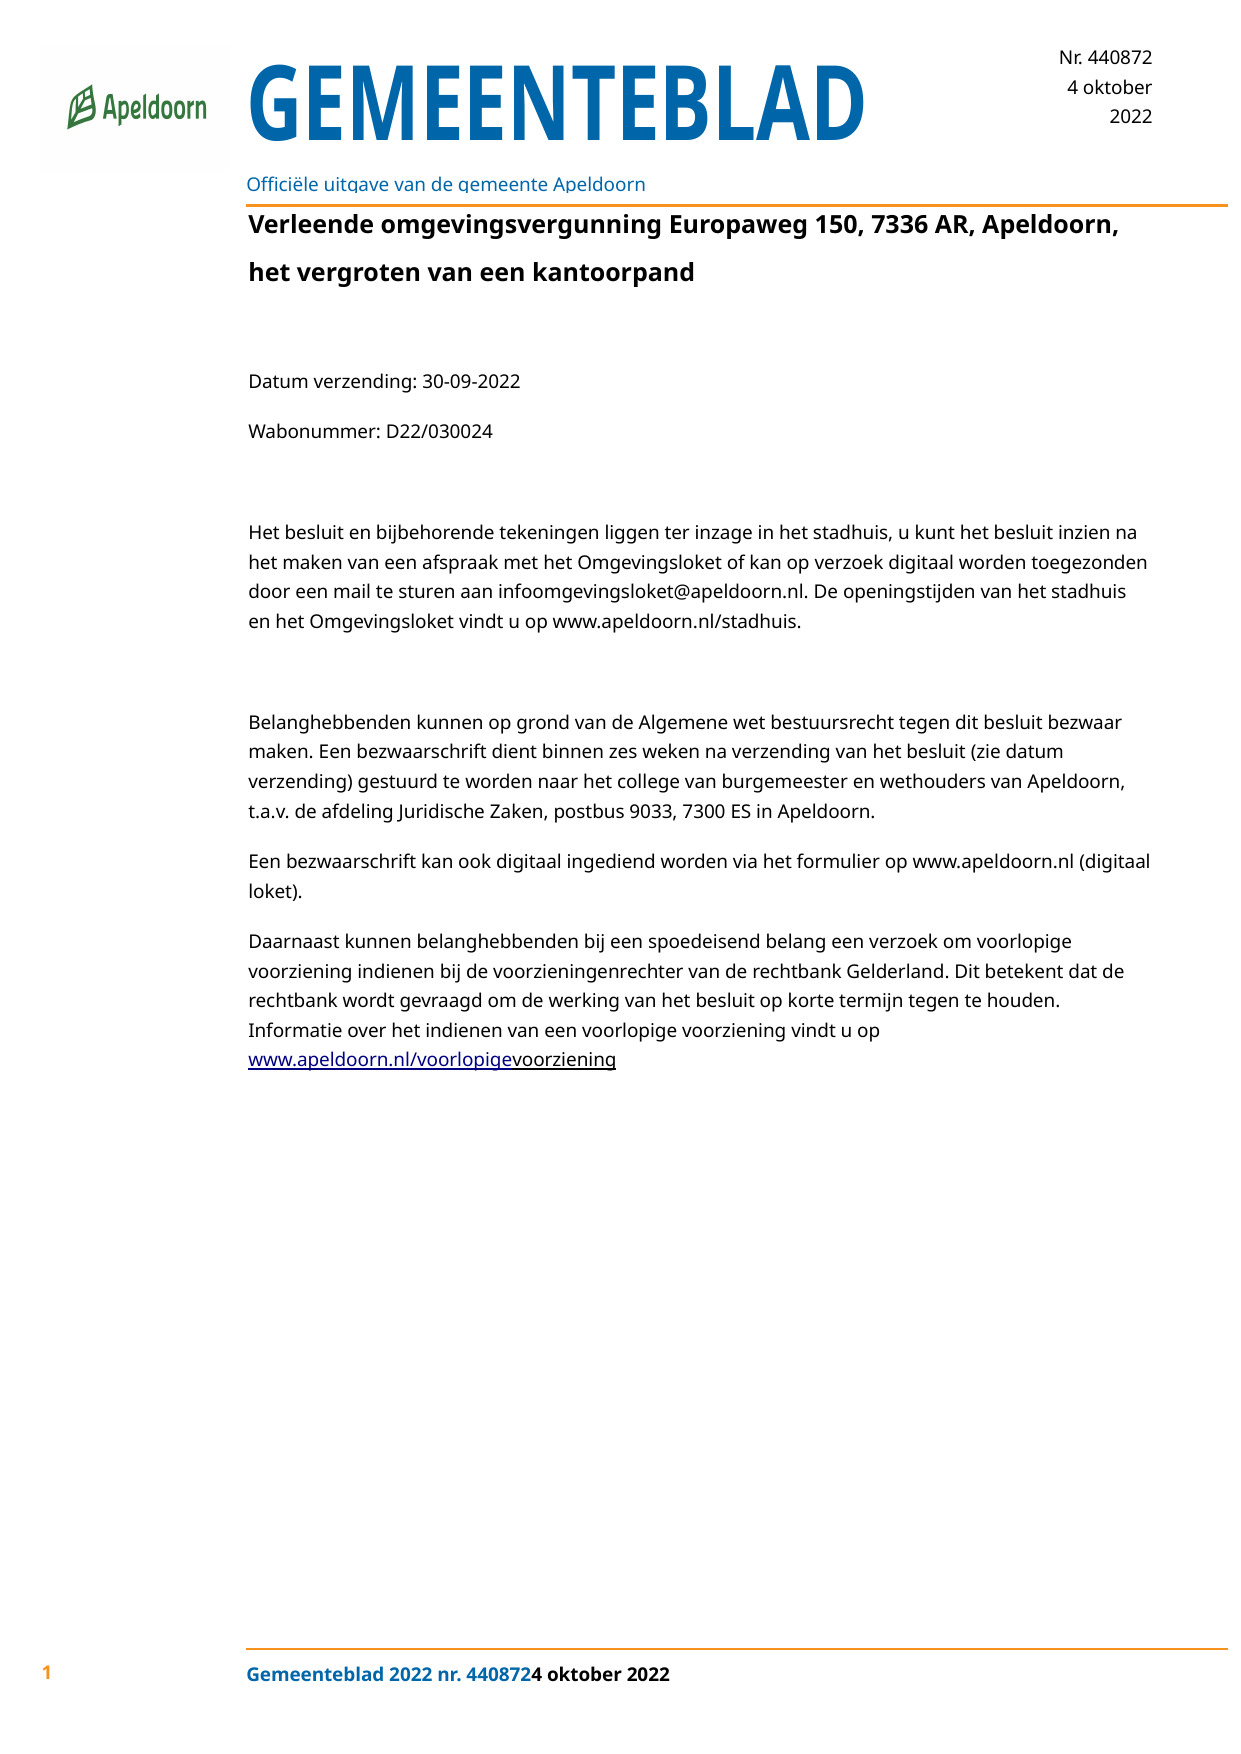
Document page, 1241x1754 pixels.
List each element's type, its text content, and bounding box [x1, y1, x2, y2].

text Het besluit en bijbehorende tekeningen liggen ter inzage in het stadhuis, u kunt het besluit inzien na het maken van een afspraak met het Omgevingsloket of kan op verzoek digitaal worden toegezonden door een mail te sturen aan infoomgevingsloket@apeldoorn.nl. De openingstijden van het stadhuis en het Omgevingsloket vindt u op www.apeldoorn.nl/stadhuis. [248, 519, 1152, 634]
picture [41, 47, 231, 172]
text Verleende omgevingsvergunning Europaweg 150, 7336 AR, Apeldoorn, het vergroten van een kantoorpand [248, 207, 1152, 288]
text Datum verzending: 30-09-2022 [248, 368, 1152, 394]
text Daarnaast kunnen belanghebbenden bij een spoedeisend belang een verzoek om voorlopige voorziening indienen bij de voorzieningenrechter van de rechtbank Gelderland. Dit betekent dat de rechtbank wordt gevraagd om de werking van het besluit op korte termijn tegen te houden. Informatie over het indienen van een voorlopige voorziening vindt u op www.apeldoorn.nl/voorlopigevoorziening [248, 928, 1152, 1072]
text Wabonummer: D22/030024 [248, 419, 1152, 444]
text Een bezwaarschrift kan ook digitaal ingediend worden via het formulier op www.apeldoorn.nl (digitaal loket). [248, 848, 1152, 904]
text Belanghebbenden kunnen op grond van de Algemene wet bestuursrecht tegen dit besluit bezwaar maken. Een bezwaarschrift dient binnen zes weken na verzending van het besluit (zie datum verzending) gestuurd te worden naar het college van burgemeester en wethouders van Apeldoorn, t.a.v. de afdeling Juridische Zaken, postbus 9033, 7300 ES in Apeldoorn. [248, 709, 1152, 824]
